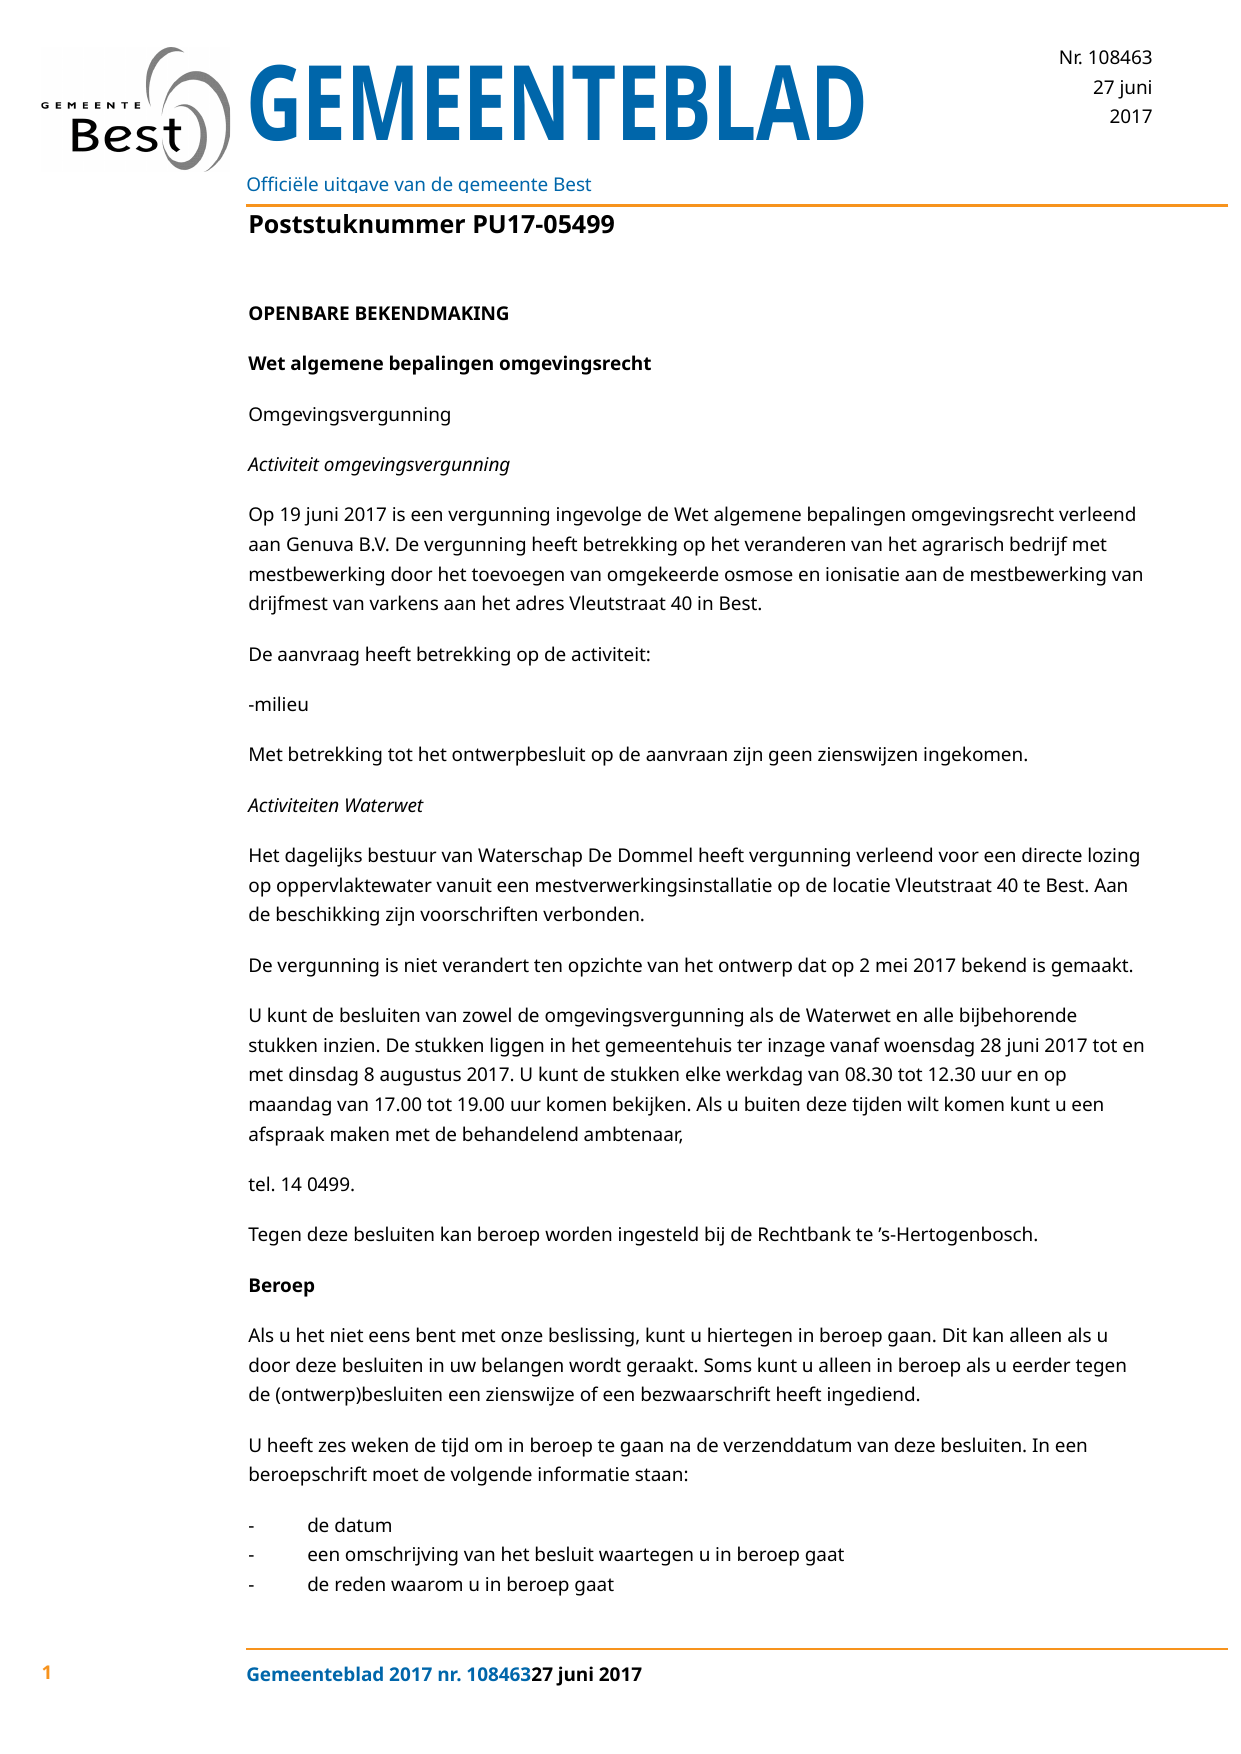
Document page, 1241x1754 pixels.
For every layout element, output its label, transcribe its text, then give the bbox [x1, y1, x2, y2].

list de datum [248, 1512, 1152, 1538]
text Wet algemene bepalingen omgevingsrecht [248, 350, 1152, 376]
picture [41, 47, 231, 172]
text Het dagelijks bestuur van Waterschap De Dommel heeft vergunning verleend voor een directe lozing op oppervlaktewater vanuit een mestverwerkingsinstallatie op de locatie Vleutstraat 40 te Best. Aan de beschikking zijn voorschriften verbonden. [248, 842, 1152, 927]
text Met betrekking tot het ontwerpbesluit op de aanvraan zijn geen zienswijzen ingekomen. [248, 742, 1152, 767]
list een omschrijving van het besluit waartegen u in beroep gaat [248, 1542, 1152, 1567]
text tel. 14 0499. [248, 1171, 1152, 1197]
text Activiteiten Waterwet [248, 792, 1152, 818]
text Tegen deze besluiten kan beroep worden ingesteld bij de Rechtbank te ’s-Hertogenbosch. [248, 1222, 1152, 1247]
text U kunt de besluiten van zowel de omgevingsvergunning als de Waterwet en alle bijbehorende stukken inzien. De stukken liggen in het gemeentehuis ter inzage vanaf woensdag 28 juni 2017 tot en met dinsdag 8 augustus 2017. U kunt de stukken elke werkdag van 08.30 tot 12.30 uur en op maandag van 17.00 tot 19.00 uur komen bekijken. Als u buiten deze tijden wilt komen kunt u een afspraak maken met de behandelend ambtenaar, [248, 1002, 1152, 1146]
text Activiteit omgevingsvergunning [248, 451, 1152, 477]
text Omgevingsvergunning [248, 401, 1152, 426]
text Poststuknummer PU17-05499 [248, 207, 1152, 241]
text U heeft zes weken de tijd om in beroep te gaan na de verzenddatum van deze besluiten. In een beroepschrift moet de volgende informatie staan: [248, 1432, 1152, 1487]
text OPENBARE BEKENDMAKING [248, 300, 1152, 326]
text Op 19 juni 2017 is een vergunning ingevolge de Wet algemene bepalingen omgevingsrecht verleend aan Genuva B.V. De vergunning heeft betrekking op het veranderen van het agrarisch bedrijf met mestbewerking door het toevoegen van omgekeerde osmose en ionisatie aan de mestbewerking van drijfmest van varkens aan het adres Vleutstraat 40 in Best. [248, 502, 1152, 616]
text Als u het niet eens bent met onze beslissing, kunt u hiertegen in beroep gaan. Dit kan alleen als u door deze besluiten in uw belangen wordt geraakt. Soms kunt u alleen in beroep als u eerder tegen de (ontwerp)besluiten een zienswijze of een bezwaarschrift heeft ingediend. [248, 1322, 1152, 1407]
text -milieu [248, 691, 1152, 717]
list de reden waarom u in beroep gaat [248, 1571, 1152, 1597]
text Beroep [248, 1272, 1152, 1298]
text De vergunning is niet verandert ten opzichte van het ontwerp dat op 2 mei 2017 bekend is gemaakt. [248, 952, 1152, 978]
text De aanvraag heeft betrekking op de activiteit: [248, 641, 1152, 666]
